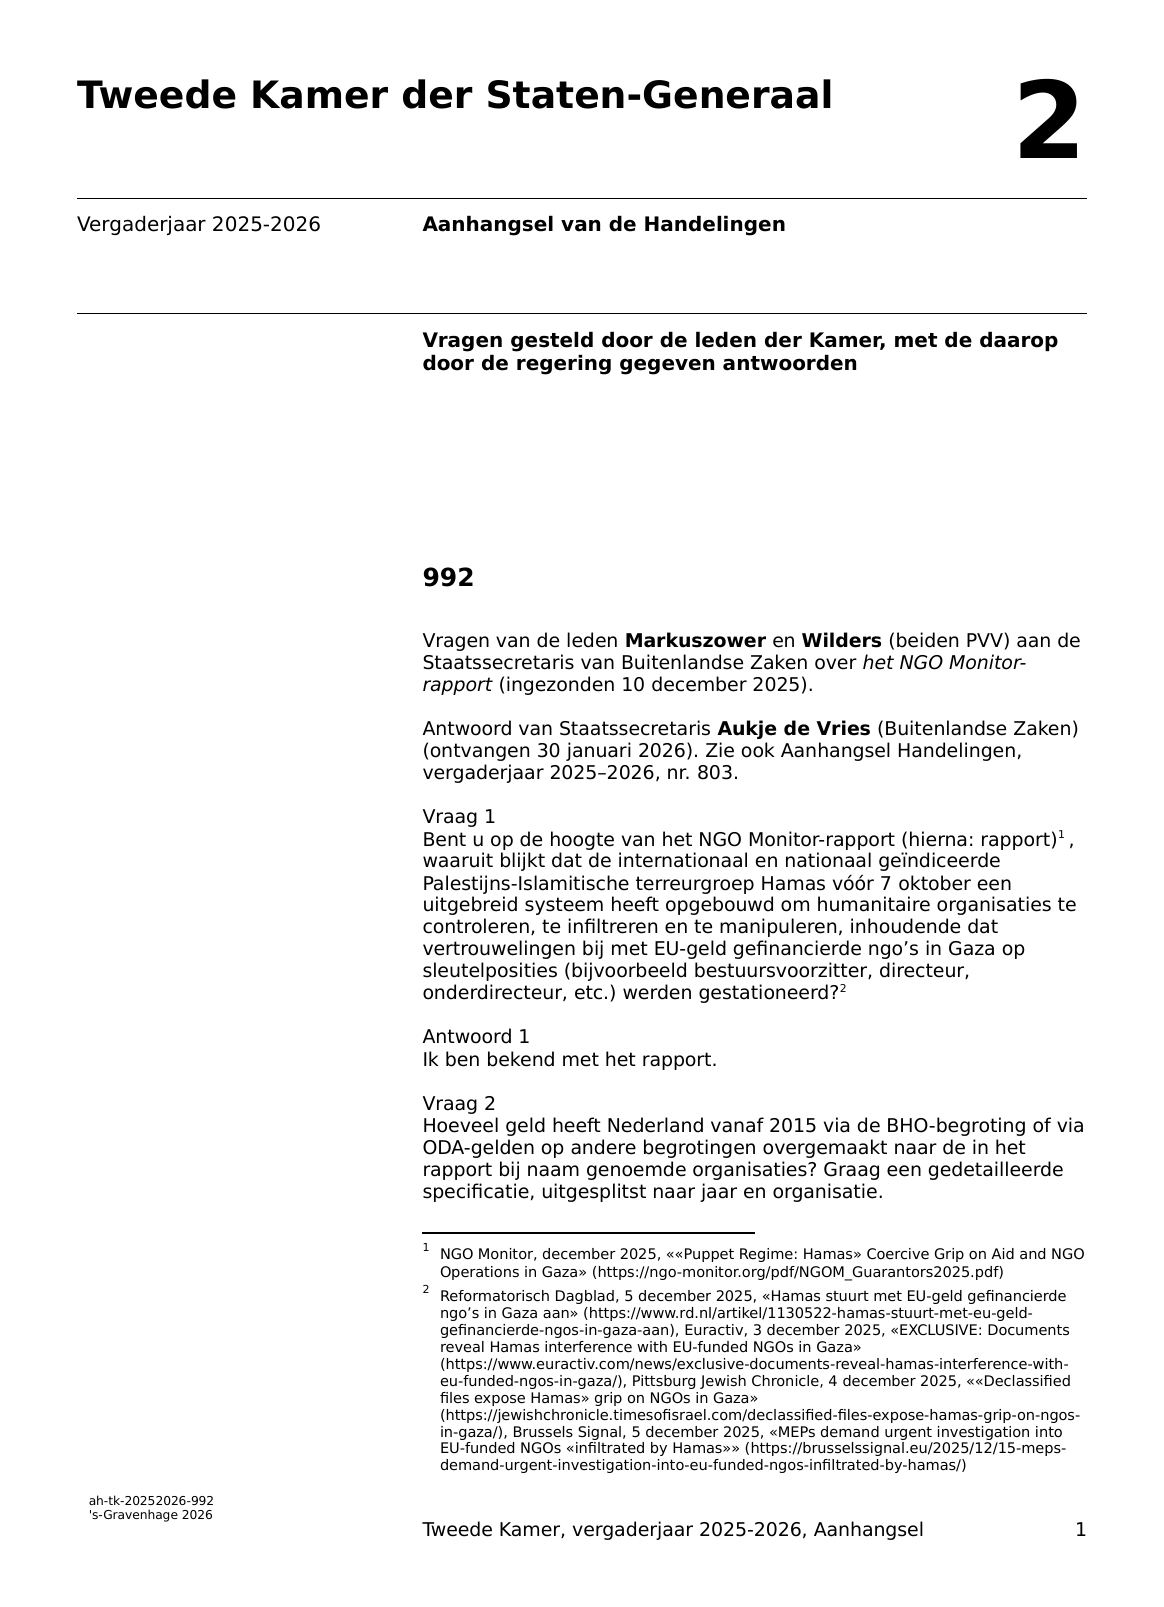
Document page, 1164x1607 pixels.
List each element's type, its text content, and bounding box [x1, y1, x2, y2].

table_cell Aanhangsel van de Handelingen [422, 199, 1087, 313]
table_header 2 [886, 59, 1087, 198]
table_cell Vragen gesteld door de leden der Kamer, met de daarop door de regering gegeven antwoorden [422, 314, 1087, 375]
text Vragen van de leden Markuszower en Wilders (beiden PVV) aan de Staatssecretaris van Buitenlandse Zaken over het NGO Monitor-rapport (ingezonden 10 december 2025). [422, 630, 1087, 696]
table_cell [77, 314, 422, 375]
text Vraag 2 [422, 1093, 1087, 1114]
table_cell Vergaderjaar 2025-2026 [77, 199, 422, 313]
text Bent u op de hoogte van het NGO Monitor-rapport (hierna: rapport), waaruit blijkt dat de internationaal en nationaal geïndiceerde Palestijns-Islamitische terreurgroep Hamas vóór 7 oktober een uitgebreid systeem heeft opgebouwd om humanitaire organisaties te controleren, te infiltreren en te manipuleren, inhoudende dat vertrouwelingen bij met EU-geld gefinancierde ngo’s in Gaza op sleutelposities (bijvoorbeeld bestuursvoorzitter, directeur, onderdirecteur, etc.) werden gestationeerd? [422, 828, 1087, 1004]
text Ik ben bekend met het rapport. [422, 1048, 1087, 1070]
text Hoeveel geld heeft Nederland vanaf 2015 via de BHO-begroting of via ODA-gelden op andere begrotingen overgemaakt naar de in het rapport bij naam genoemde organisaties? Graag een gedetailleerde specificatie, uitgesplitst naar jaar en organisatie. [422, 1114, 1087, 1202]
text NGO Monitor, december 2025, ««Puppet Regime: Hamas» Coercive Grip on Aid and NGO Operations in Gaza» (https://ngo-monitor.org/pdf/NGOM_Guarantors2025.pdf) [422, 1242, 1087, 1281]
text Antwoord 1 [422, 1026, 1087, 1048]
text Vraag 1 [422, 806, 1087, 828]
text Antwoord van Staatssecretaris Aukje de Vries (Buitenlandse Zaken) (ontvangen 30 januari 2026). Zie ook Aanhangsel Handelingen, vergaderjaar 2025–2026, nr. 803. [422, 718, 1087, 784]
text 992 [422, 563, 1087, 592]
table_header Tweede Kamer der Staten-Generaal [77, 59, 886, 198]
text ah-tk-20252026-992 [88, 1494, 323, 1508]
text Reformatorisch Dagblad, 5 december 2025, «Hamas stuurt met EU-geld gefinancierde ngo’s in Gaza aan» (https://www.rd.nl/artikel/1130522-hamas-stuurt-met-eu-geld-gefinancierde-ngos-in-gaza-aan), Euractiv, 3 december 2025, «EXCLUSIVE: Documents reveal Hamas interference with EU-funded NGOs in Gaza» (https://www.euractiv.com/news/exclusive-documents-reveal-hamas-interference-with-eu-funded-ngos-in-gaza/), Pittsburg Jewish Chronicle, 4 december 2025, ««Declassified files expose Hamas» grip on NGOs in Gaza» (https://jewishchronicle.timesofisrael.com/declassified-files-expose-hamas-grip-on-ngos-in-gaza/), Brussels Signal, 5 december 2025, «MEPs demand urgent investigation into EU-funded NGOs «infiltrated by Hamas»» (https://brusselssignal.eu/2025/12/15-meps-demand-urgent-investigation-into-eu-funded-ngos-infiltrated-by-hamas/) [422, 1283, 1087, 1474]
text 's-Gravenhage 2026 [88, 1508, 323, 1522]
